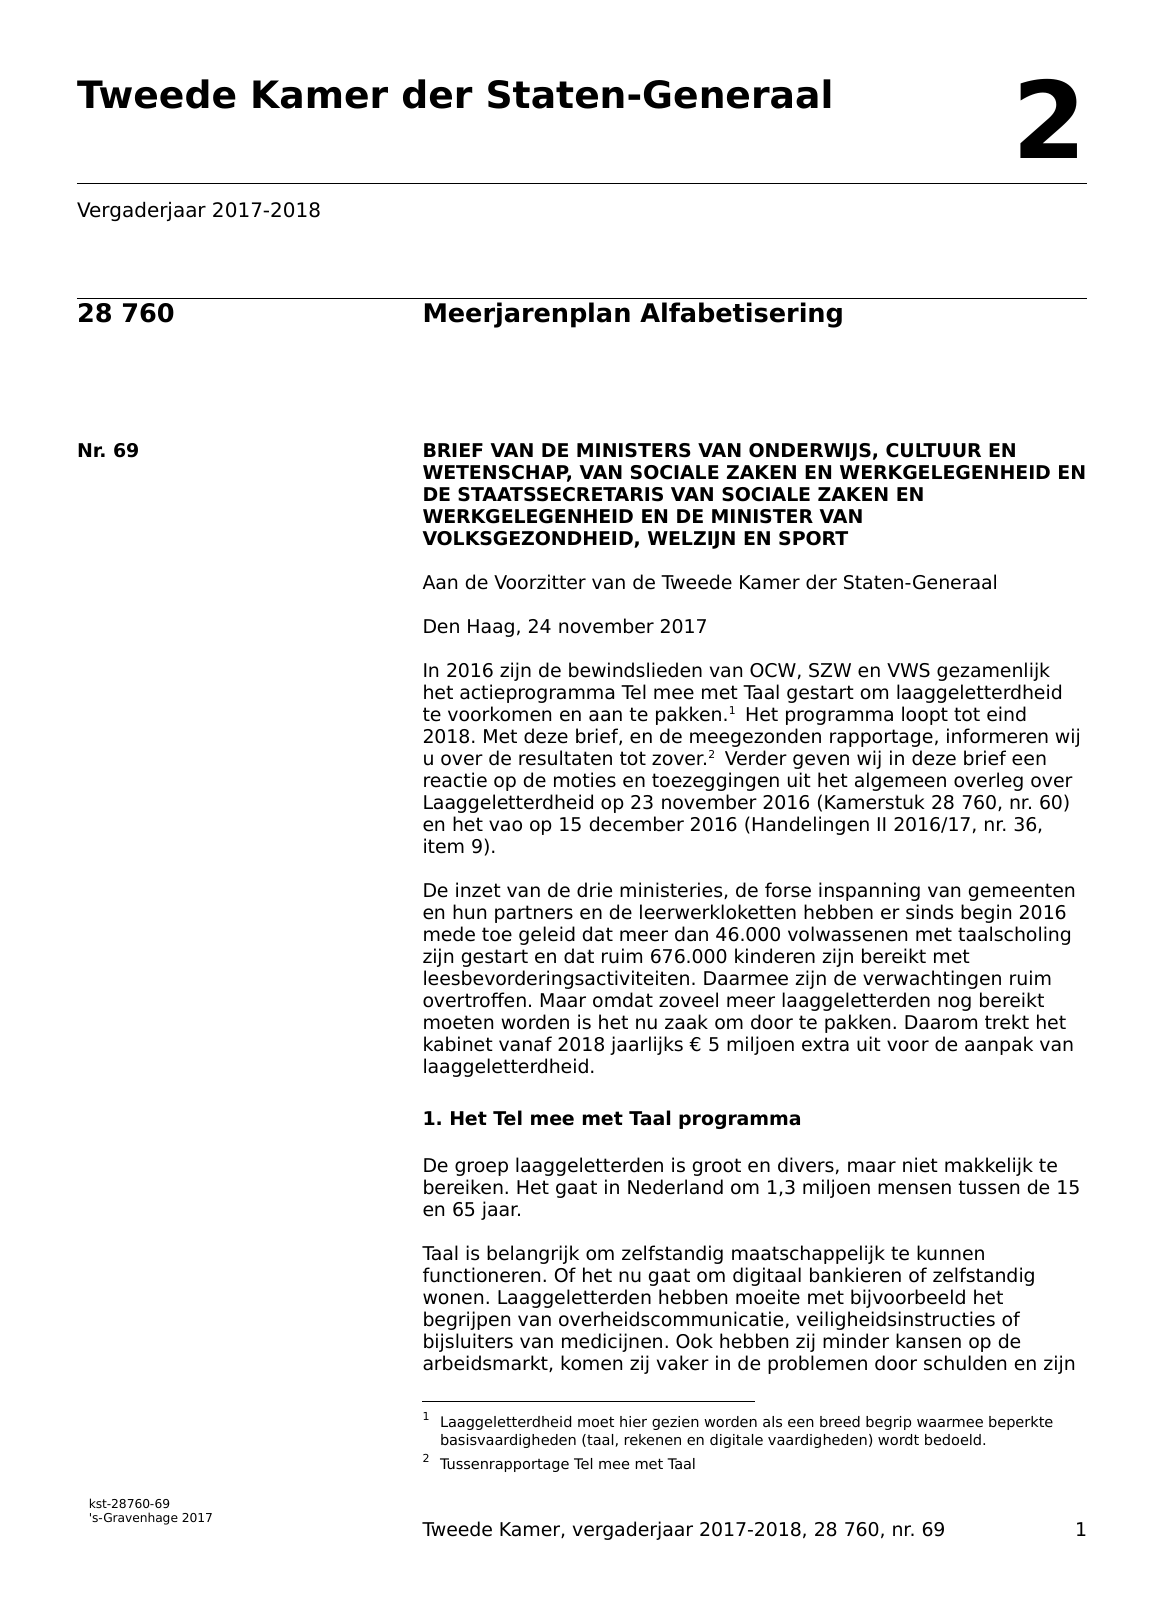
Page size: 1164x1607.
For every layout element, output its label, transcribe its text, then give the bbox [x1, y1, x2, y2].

text De inzet van de drie ministeries, de forse inspanning van gemeenten en hun partners en de leerwerkloketten hebben er sinds begin 2016 mede toe geleid dat meer dan 46.000 volwassenen met taalscholing zijn gestart en dat ruim 676.000 kinderen zijn bereikt met leesbevorderingsactiviteiten. Daarmee zijn de verwachtingen ruim overtroffen. Maar omdat zoveel meer laaggeletterden nog bereikt moeten worden is het nu zaak om door te pakken. Daarom trekt het kabinet vanaf 2018 jaarlijks € 5 miljoen extra uit voor de aanpak van laaggeletterdheid. [422, 880, 1087, 1078]
table_cell Vergaderjaar 2017-2018 [77, 184, 1087, 298]
subtitle 1. Het Tel mee met Taal programma [422, 1108, 1087, 1130]
subtitle Nr. 69 BRIEF VAN DE MINISTERS VAN ONDERWIJS, CULTUUR EN WETENSCHAP, VAN SOCIALE ZAKEN EN WERKGELEGENHEID EN DE STAATSSECRETARIS VAN SOCIALE ZAKEN EN WERKGELEGENHEID EN DE MINISTER VAN VOLKSGEZONDHEID, WELZIJN EN SPORT [77, 440, 1087, 549]
text kst-28760-69 [88, 1497, 323, 1511]
table_header Tweede Kamer der Staten-Generaal [77, 59, 886, 183]
table_header 2 [886, 59, 1087, 183]
text De groep laaggeletterden is groot en divers, maar niet makkelijk te bereiken. Het gaat in Nederland om 1,3 miljoen mensen tussen de 15 en 65 jaar. [422, 1155, 1087, 1221]
text In 2016 zijn de bewindslieden van OCW, SZW en VWS gezamenlijk het actieprogramma Tel mee met Taal gestart om laaggeletterdheid te voorkomen en aan te pakken. Het programma loopt tot eind 2018. Met deze brief, en de meegezonden rapportage, informeren wij u over de resultaten tot zover. Verder geven wij in deze brief een reactie op de moties en toezeggingen uit het algemeen overleg over Laaggeletterdheid op 23 november 2016 (Kamerstuk 28 760, nr. 60) en het vao op 15 december 2016 (Handelingen II 2016/17, nr. 36, item 9). [422, 660, 1087, 858]
text Taal is belangrijk om zelfstandig maatschappelijk te kunnen functioneren. Of het nu gaat om digitaal bankieren of zelfstandig wonen. Laaggeletterden hebben moeite met bijvoorbeeld het begrijpen van overheidscommunicatie, veiligheidsinstructies of bijsluiters van medicijnen. Ook hebben zij minder kansen op de arbeidsmarkt, komen zij vaker in de problemen door schulden en zijn [422, 1243, 1087, 1375]
text 's-Gravenhage 2017 [88, 1511, 323, 1525]
subtitle 28 760 Meerjarenplan Alfabetisering [77, 299, 1087, 329]
text Aan de Voorzitter van de Tweede Kamer der Staten-Generaal [422, 572, 1087, 594]
text Tussenrapportage Tel mee met Taal [422, 1452, 1087, 1474]
text Laaggeletterdheid moet hier gezien worden als een breed begrip waarmee beperkte basisvaardigheden (taal, rekenen en digitale vaardigheden) wordt bedoeld. [422, 1410, 1087, 1449]
text Den Haag, 24 november 2017 [422, 616, 1087, 638]
